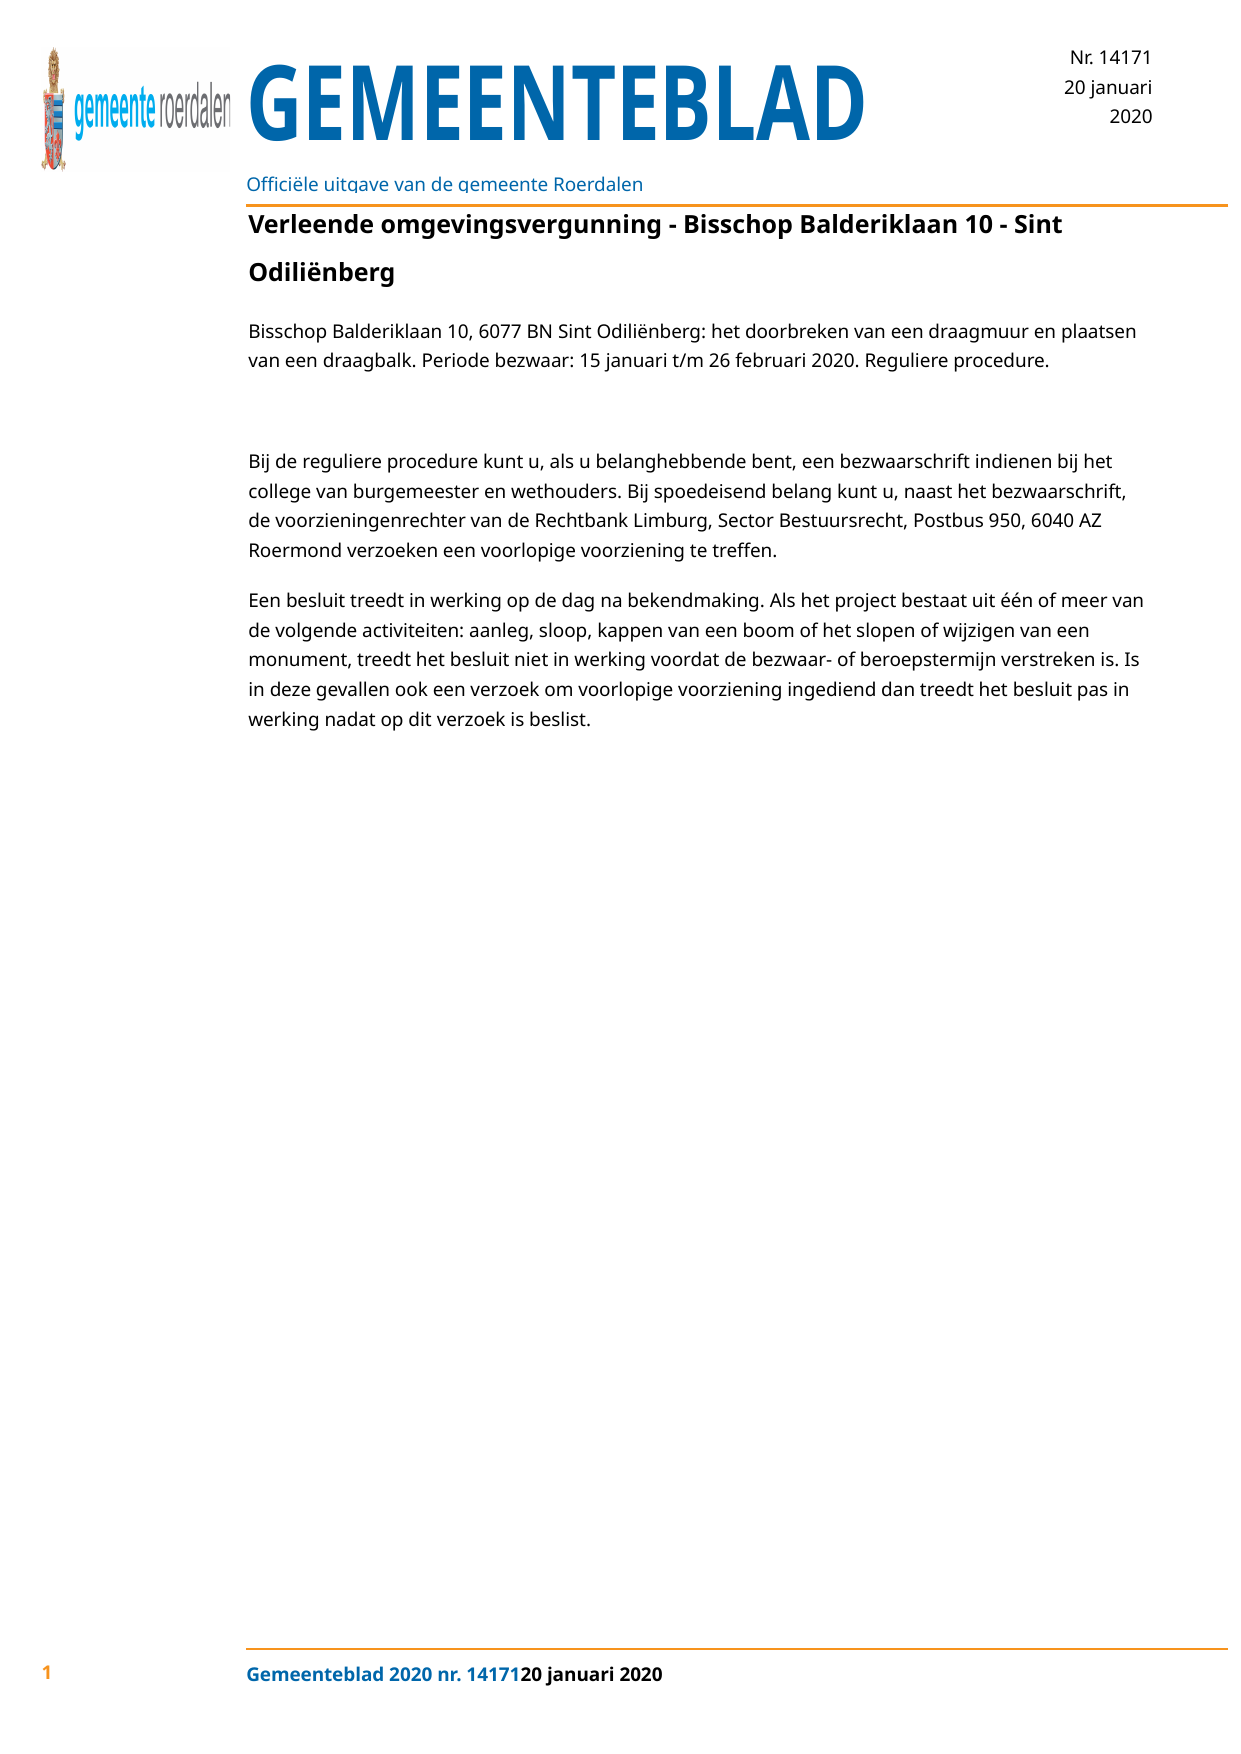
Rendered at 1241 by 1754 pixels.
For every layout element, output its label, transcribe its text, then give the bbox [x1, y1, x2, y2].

text Verleende omgevingsvergunning - Bisschop Balderiklaan 10 - Sint Odiliënberg [248, 207, 1152, 288]
text Een besluit treedt in werking op de dag na bekendmaking. Als het project bestaat uit één of meer van de volgende activiteiten: aanleg, sloop, kappen van een boom of het slopen of wijzigen van een monument, treedt het besluit niet in werking voordat de bezwaar- of beroepstermijn verstreken is. Is in deze gevallen ook een verzoek om voorlopige voorziening ingediend dan treedt het besluit pas in werking nadat op dit verzoek is beslist. [248, 587, 1152, 732]
text Bisschop Balderiklaan 10, 6077 BN Sint Odiliënberg: het doorbreken van een draagmuur en plaatsen van een draagbalk. Periode bezwaar: 15 januari t/m 26 februari 2020. Reguliere procedure. [248, 318, 1152, 373]
picture [41, 47, 231, 172]
text Bij de reguliere procedure kunt u, als u belanghebbende bent, een bezwaarschrift indienen bij het college van burgemeester en wethouders. Bij spoedeisend belang kunt u, naast het bezwaarschrift, de voorzieningenrechter van de Rechtbank Limburg, Sector Bestuursrecht, Postbus 950, 6040 AZ Roermond verzoeken een voorlopige voorziening te treffen. [248, 448, 1152, 563]
